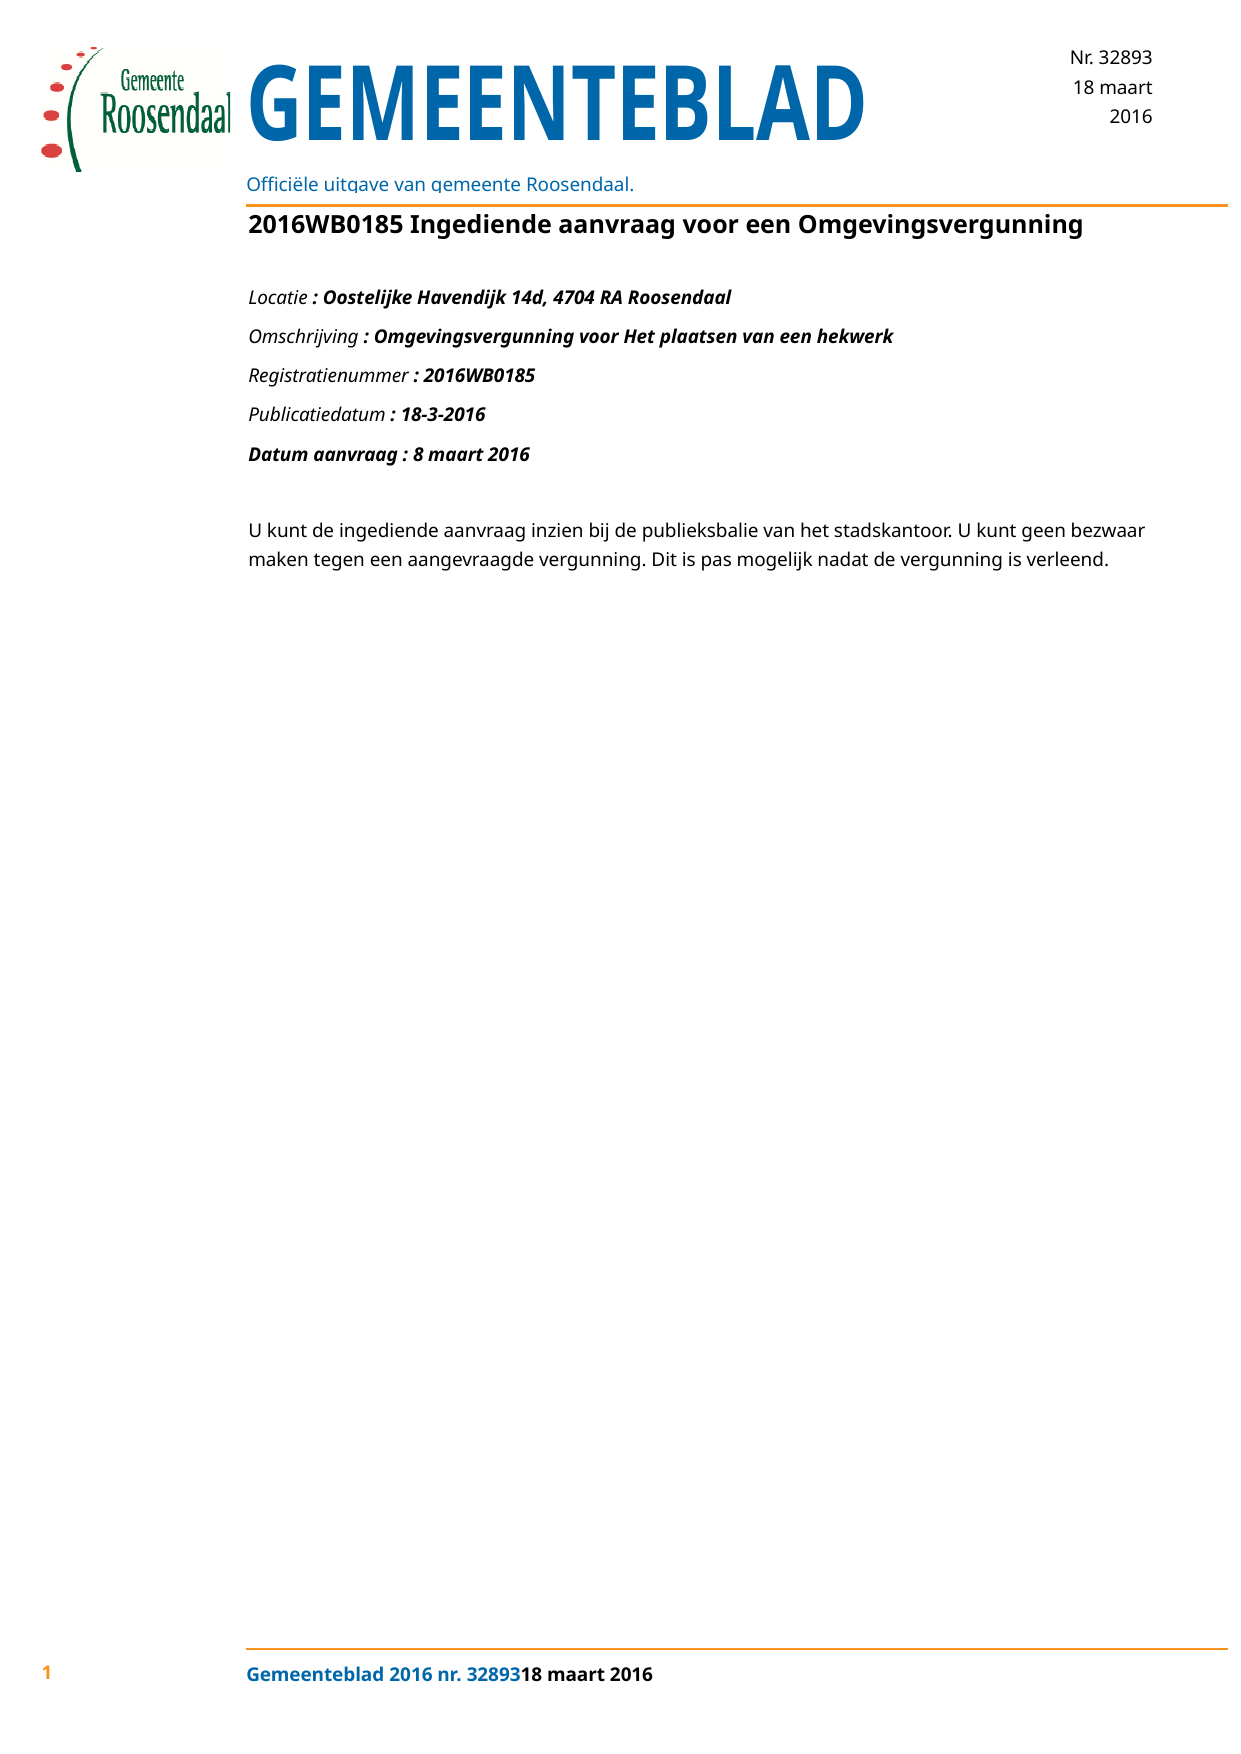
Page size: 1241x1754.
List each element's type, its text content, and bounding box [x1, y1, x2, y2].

text Registratienummer : 2016WB0185 [248, 362, 1152, 388]
text Publicatiedatum : 18-3-2016 [248, 402, 1152, 427]
text 2016WB0185 Ingediende aanvraag voor een Omgevingsvergunning [248, 207, 1152, 241]
text Locatie : Oostelijke Havendijk 14d, 4704 RA Roosendaal [248, 284, 1152, 309]
text Omschrijving : Omgevingsvergunning voor Het plaatsen van een hekwerk [248, 323, 1152, 349]
picture [41, 47, 231, 172]
text U kunt de ingediende aanvraag inzien bij de publieksbalie van het stadskantoor. U kunt geen bezwaar maken tegen een aangevraagde vergunning. Dit is pas mogelijk nadat de vergunning is verleend. [248, 517, 1152, 572]
text Datum aanvraag : 8 maart 2016 [248, 441, 1152, 467]
